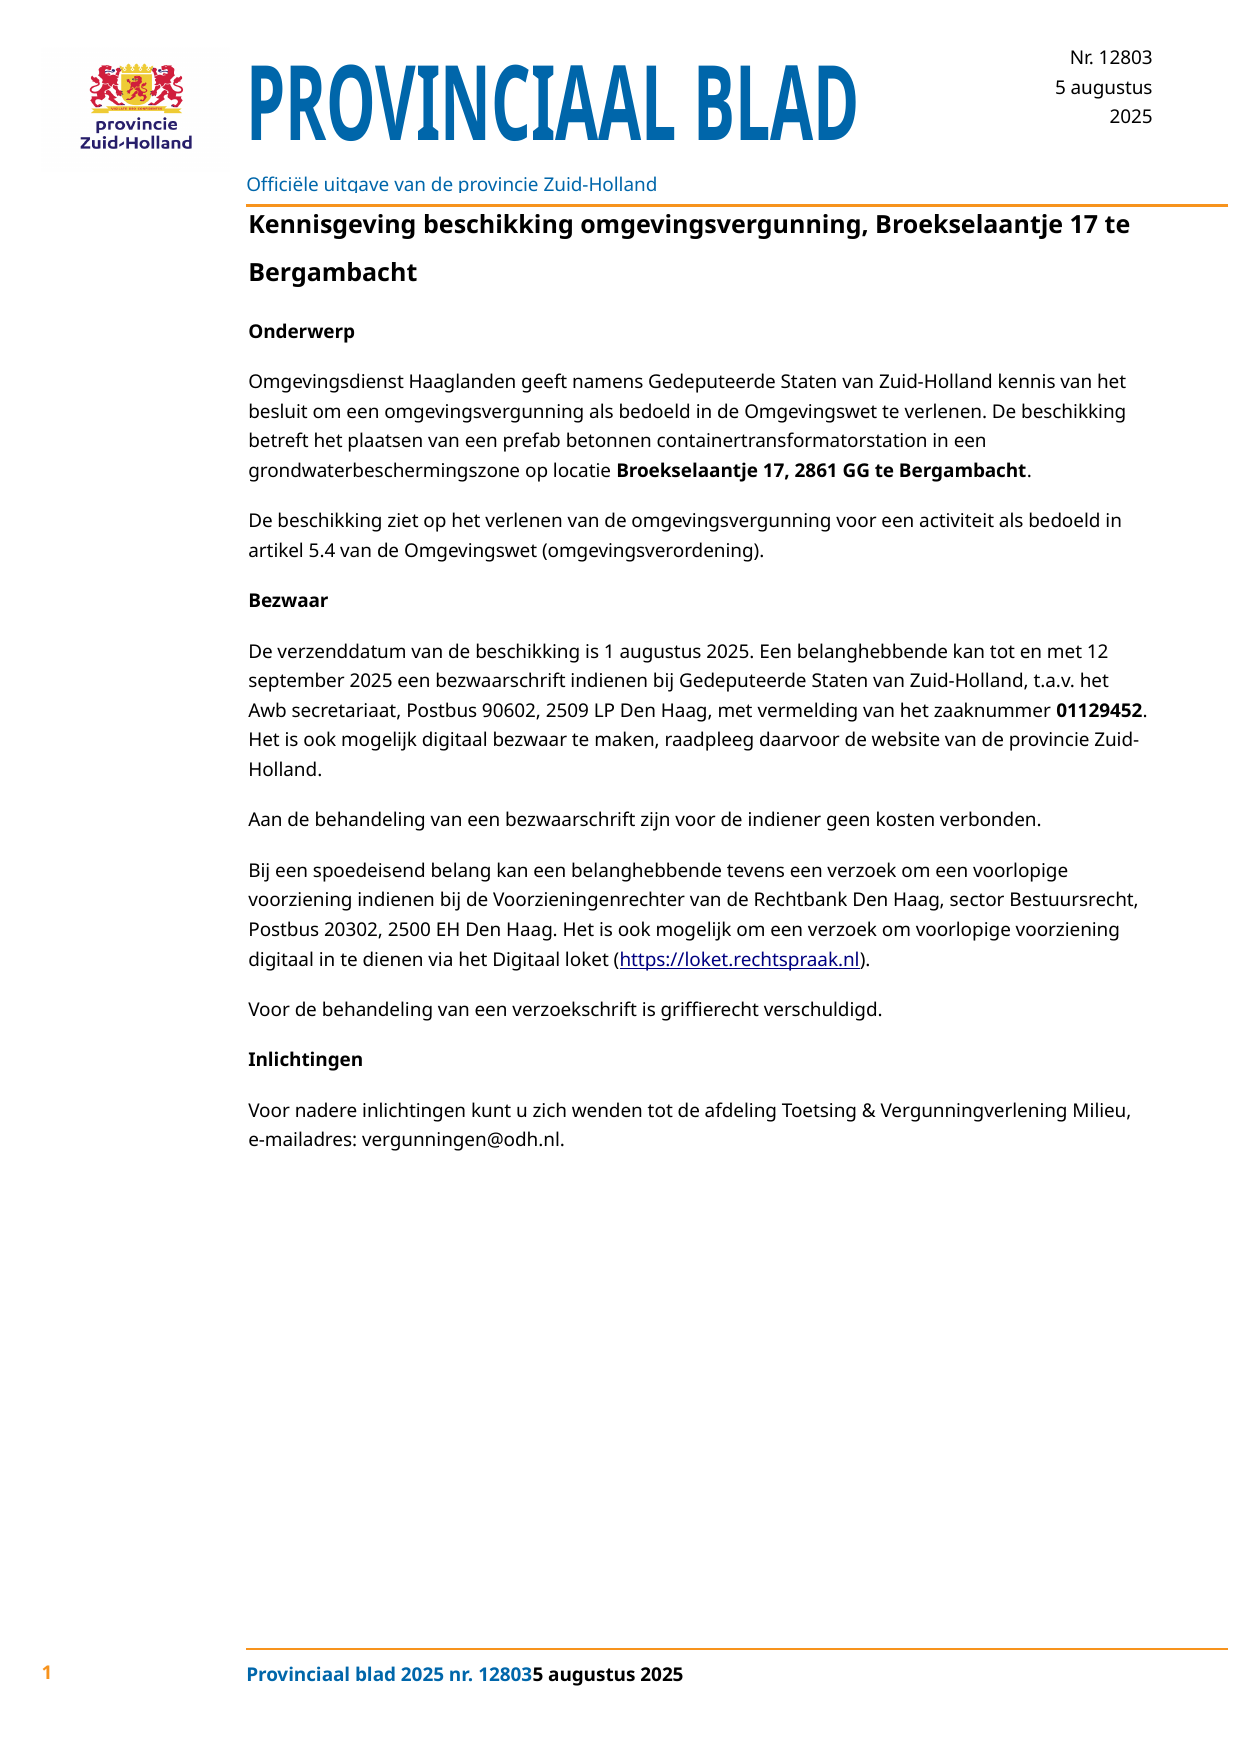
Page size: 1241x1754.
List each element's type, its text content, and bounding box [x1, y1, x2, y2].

text Voor nadere inlichtingen kunt u zich wenden tot de afdeling Toetsing & Vergunningverlening Milieu, e-mailadres: vergunningen@odh.nl. [248, 1097, 1152, 1152]
text Onderwerp [248, 318, 1152, 344]
text Voor de behandeling van een verzoekschrift is griffierecht verschuldigd. [248, 996, 1152, 1022]
text Kennisgeving beschikking omgevingsvergunning, Broekselaantje 17 te Bergambacht [248, 207, 1152, 288]
text Inlichtingen [248, 1047, 1152, 1072]
text De beschikking ziet op het verlenen van de omgevingsvergunning voor een activiteit als bedoeld in artikel 5.4 van de Omgevingswet (omgevingsverordening). [248, 507, 1152, 563]
text Omgevingsdienst Haaglanden geeft namens Gedeputeerde Staten van Zuid-Holland kennis van het besluit om een omgevingsvergunning als bedoeld in de Omgevingswet te verlenen. De beschikking betreft het plaatsen van een prefab betonnen containertransformatorstation in een grondwaterbeschermingszone op locatie Broekselaantje 17, 2861 GG te Bergambacht. [248, 368, 1152, 483]
text Bezwaar [248, 587, 1152, 613]
picture [41, 47, 231, 172]
text Bij een spoedeisend belang kan een belanghebbende tevens een verzoek om een voorlopige voorziening indienen bij de Voorzieningenrechter van de Rechtbank Den Haag, sector Bestuursrecht, Postbus 20302, 2500 EH Den Haag. Het is ook mogelijk om een verzoek om voorlopige voorziening digitaal in te dienen via het Digitaal loket (https://loket.rechtspraak.nl). [248, 857, 1152, 972]
text Aan de behandeling van een bezwaarschrift zijn voor de indiener geen kosten verbonden. [248, 807, 1152, 832]
text De verzenddatum van de beschikking is 1 augustus 2025. Een belanghebbende kan tot en met 12 september 2025 een bezwaarschrift indienen bij Gedeputeerde Staten van Zuid-Holland, t.a.v. het Awb secretariaat, Postbus 90602, 2509 LP Den Haag, met vermelding van het zaaknummer 01129452. Het is ook mogelijk digitaal bezwaar te maken, raadpleeg daarvoor de website van de provincie Zuid-Holland. [248, 638, 1152, 782]
